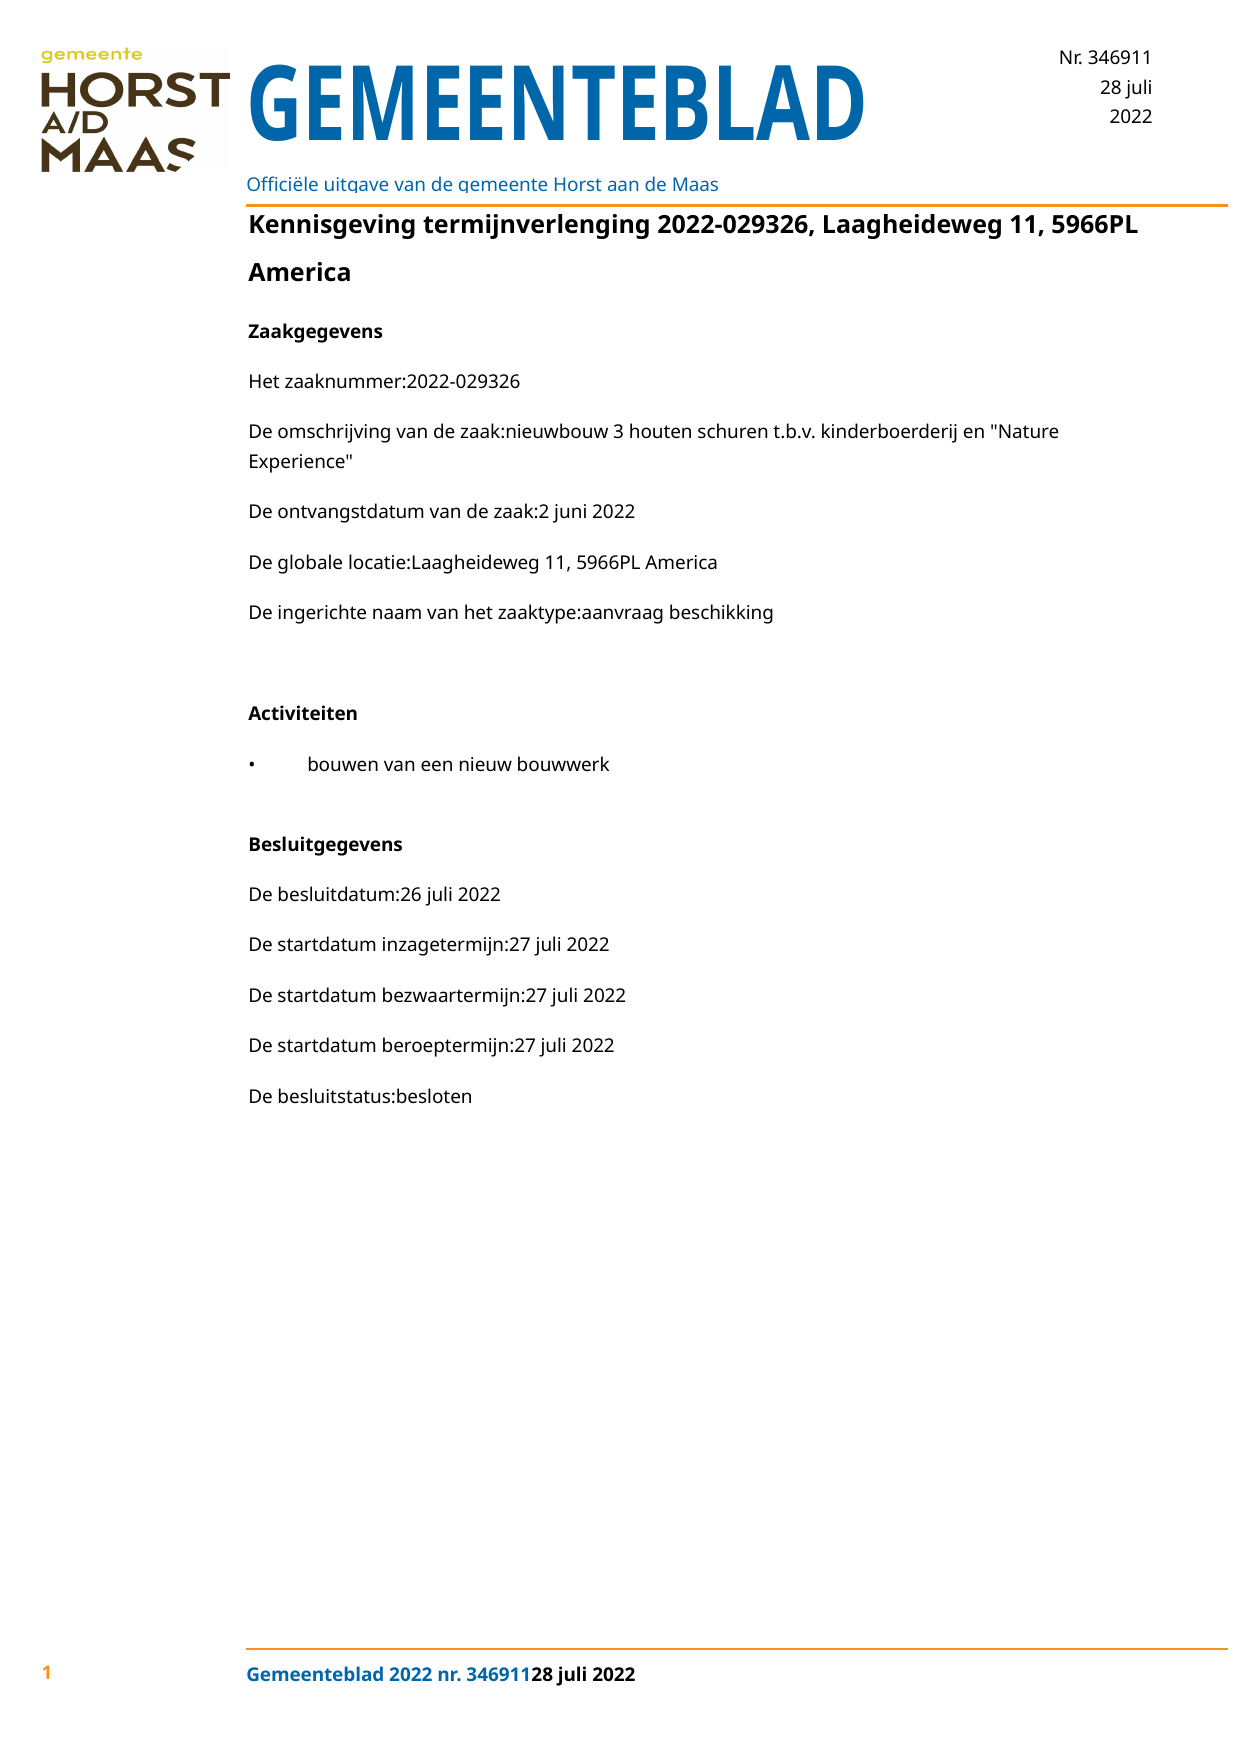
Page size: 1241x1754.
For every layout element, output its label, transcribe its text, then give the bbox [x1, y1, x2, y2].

text De startdatum beroeptermijn:27 juli 2022 [248, 1032, 1152, 1058]
text De ontvangstdatum van de zaak:2 juni 2022 [248, 499, 1152, 524]
text De startdatum inzagetermijn:27 juli 2022 [248, 932, 1152, 957]
text Kennisgeving termijnverlenging 2022-029326, Laagheideweg 11, 5966PL America [248, 207, 1152, 288]
text De startdatum bezwaartermijn:27 juli 2022 [248, 982, 1152, 1008]
text Activiteiten [248, 700, 1152, 726]
text De globale locatie:Laagheideweg 11, 5966PL America [248, 549, 1152, 575]
text Zaakgegevens [248, 318, 1152, 344]
text De omschrijving van de zaak:nieuwbouw 3 houten schuren t.b.v. kinderboerderij en "Nature Experience" [248, 419, 1152, 474]
picture [41, 47, 231, 172]
list bouwen van een nieuw bouwwerk [248, 751, 1152, 777]
text Besluitgegevens [248, 831, 1152, 857]
text De ingerichte naam van het zaaktype:aanvraag beschikking [248, 599, 1152, 625]
text Het zaaknummer:2022-029326 [248, 368, 1152, 394]
text De besluitdatum:26 juli 2022 [248, 881, 1152, 907]
text De besluitstatus:besloten [248, 1083, 1152, 1109]
